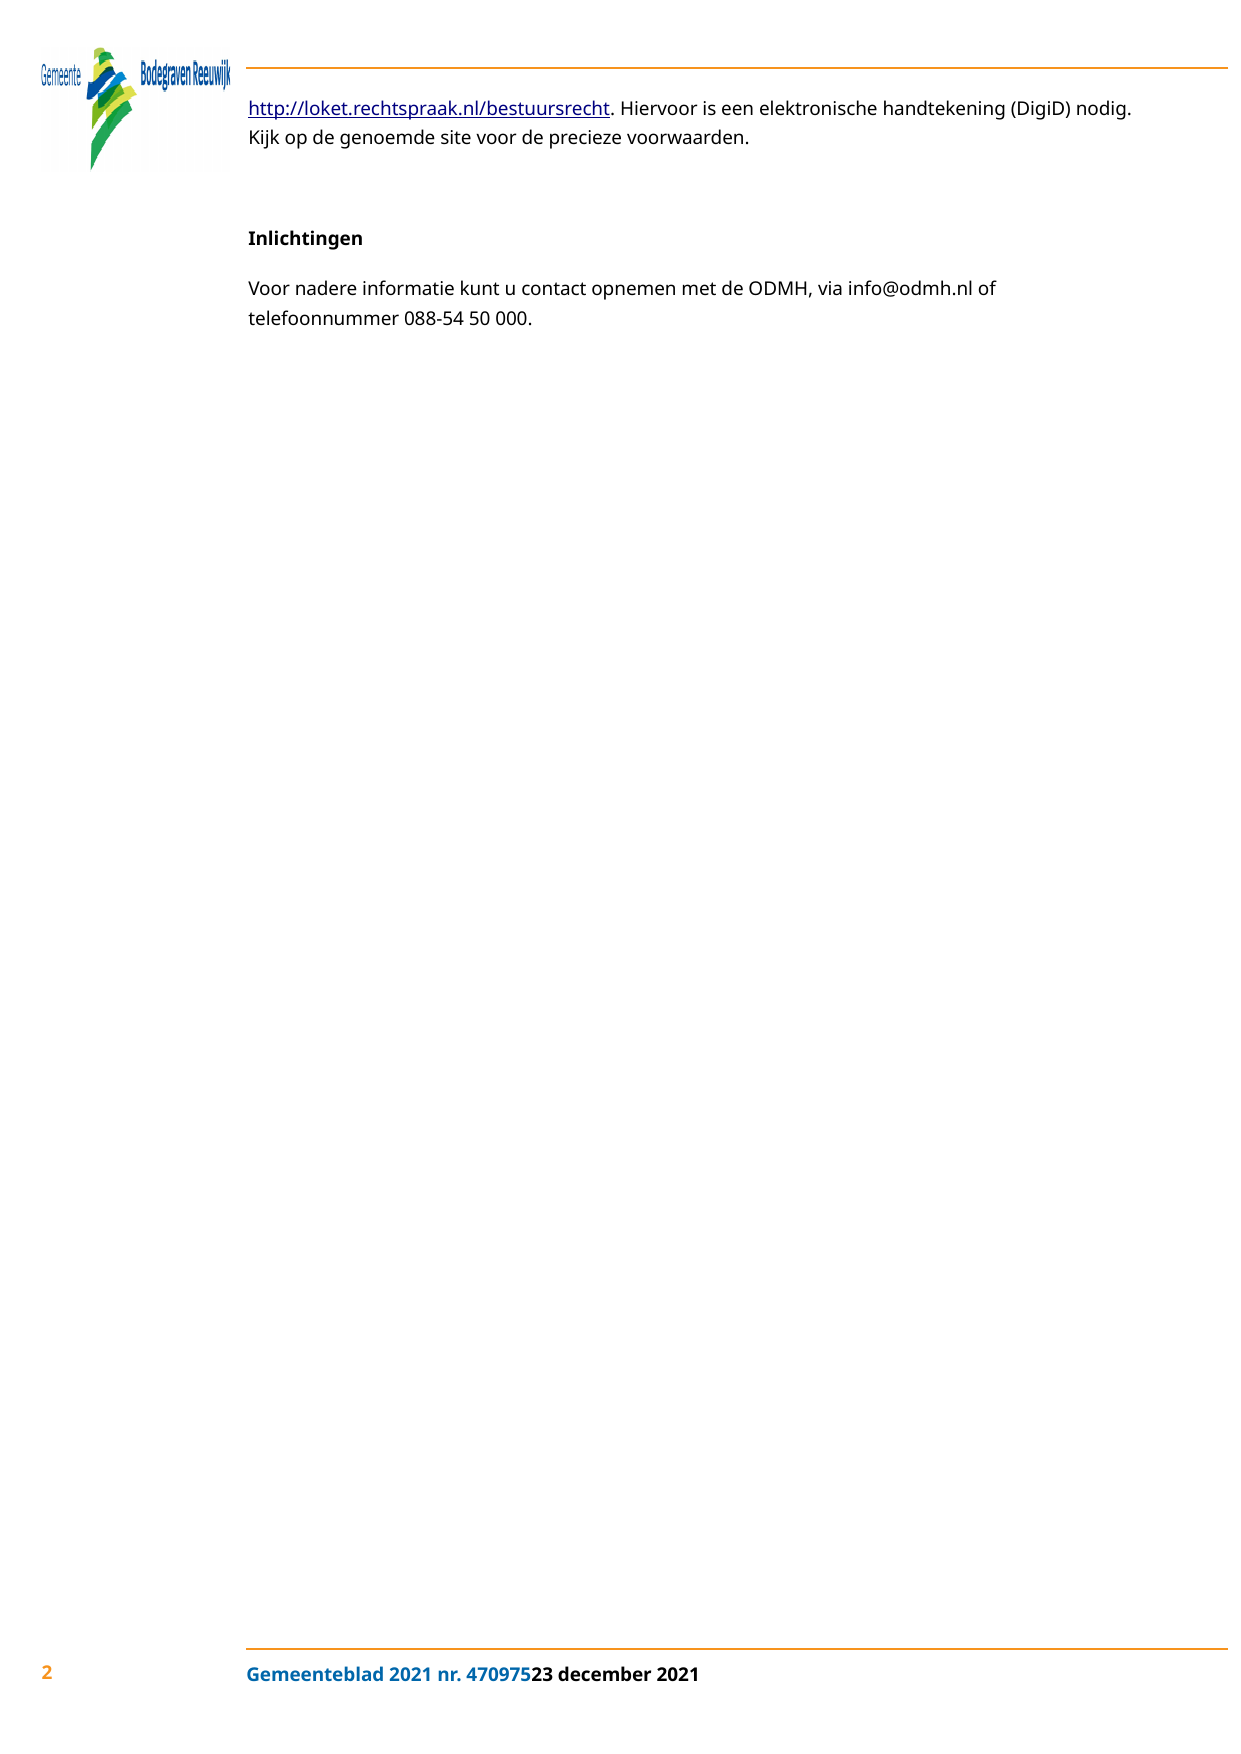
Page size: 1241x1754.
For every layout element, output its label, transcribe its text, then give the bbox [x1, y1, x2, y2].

text http://loket.rechtspraak.nl/bestuursrecht. Hiervoor is een elektronische handtekening (DigiD) nodig. Kijk op de genoemde site voor de precieze voorwaarden. [248, 95, 1152, 150]
text Inlichtingen [248, 225, 1152, 251]
text Voor nadere informatie kunt u contact opnemen met de ODMH, via info@odmh.nl of telefoonnummer 088-54 50 000. [248, 276, 1152, 331]
picture [41, 47, 231, 172]
